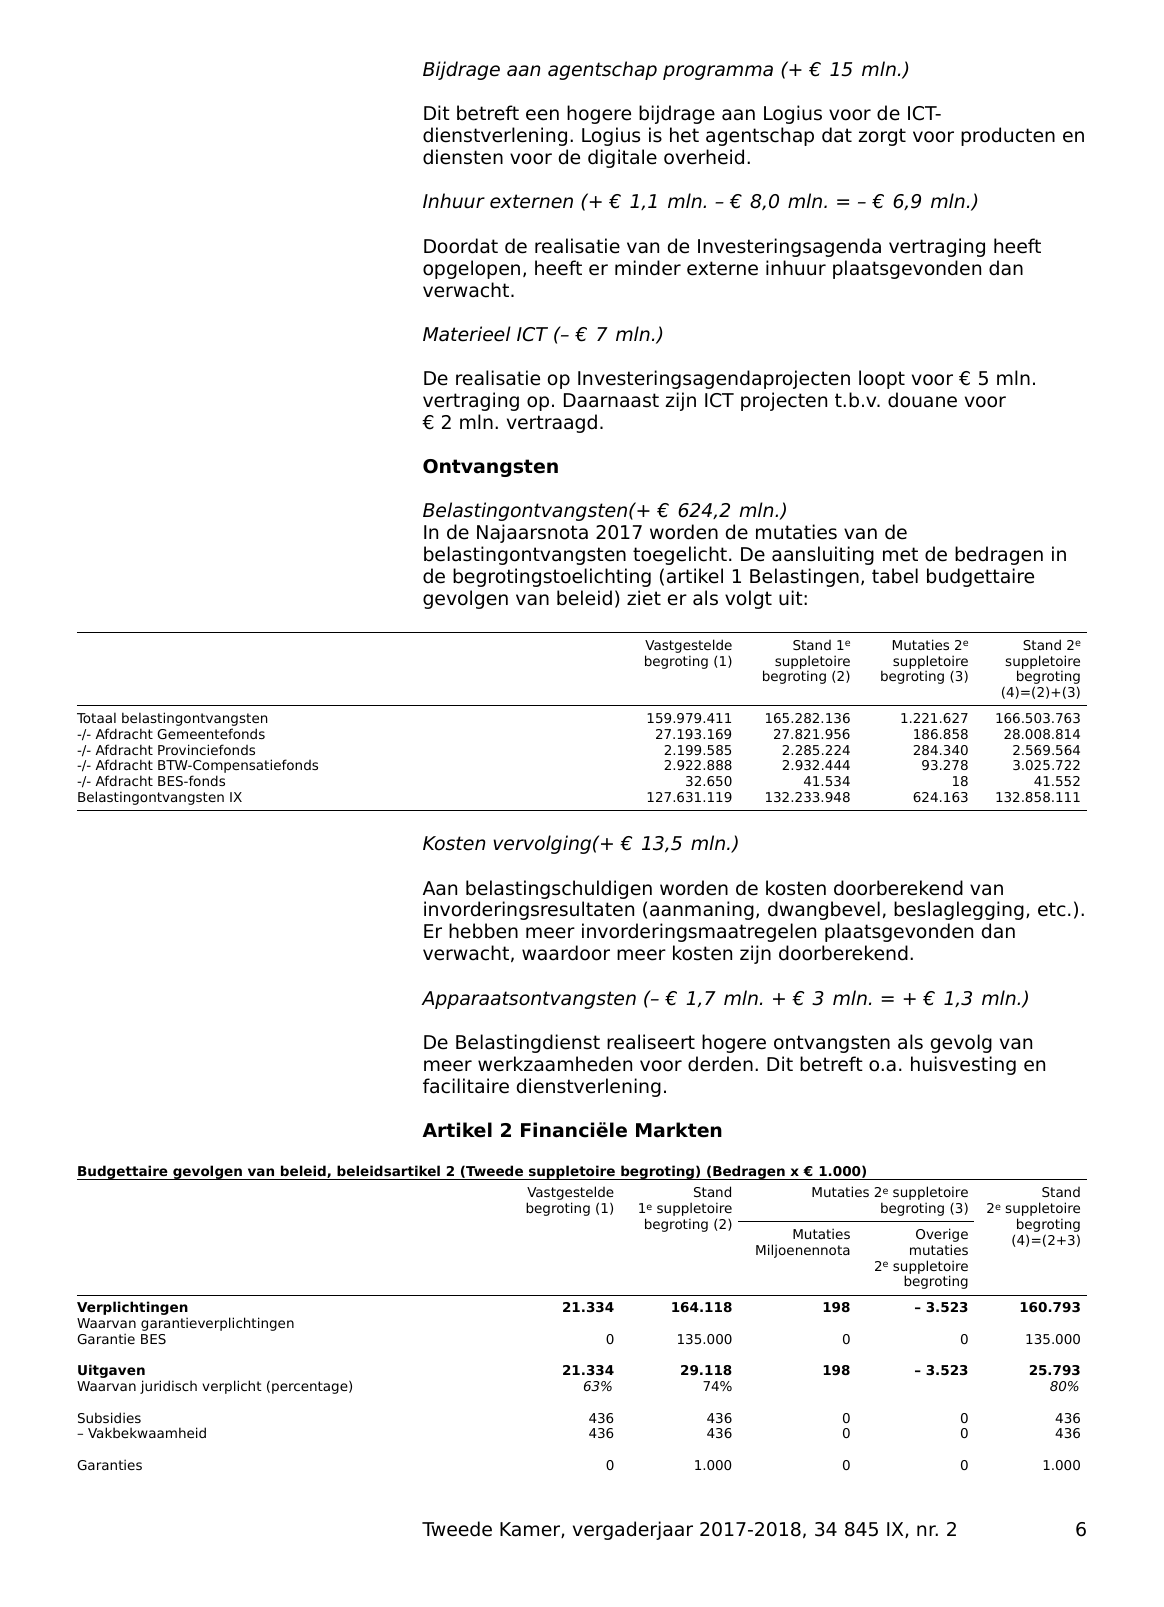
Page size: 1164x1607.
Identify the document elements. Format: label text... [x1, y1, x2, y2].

table_cell 436 [620, 1410, 738, 1426]
table_cell Mutaties 2e suppletoire begroting (3) [738, 1180, 974, 1221]
table_cell 21.334 [502, 1296, 620, 1316]
table_cell [974, 1395, 1087, 1410]
table_cell 1.000 [974, 1458, 1087, 1473]
subtitle Inhuur externen (+ € 1,1 mln. – € 8,0 mln. = – € 6,9 mln.) [422, 191, 1087, 213]
table_cell 0 [856, 1426, 974, 1442]
table_cell 1.000 [620, 1458, 738, 1473]
table_cell [620, 1395, 738, 1410]
table_cell [502, 1395, 620, 1410]
table_cell 2.922.888 [620, 758, 738, 774]
table_cell 127.631.119 [620, 790, 738, 810]
text De Belastingdienst realiseert hogere ontvangsten als gevolg van meer werkzaamheden voor derden. Dit betreft o.a. huisvesting en facilitaire dienstverlening. [422, 1032, 1087, 1098]
table_cell 21.334 [502, 1363, 620, 1379]
table_cell 25.793 [974, 1363, 1087, 1379]
table_header Stand 2e suppletoire begroting (4)=(2)+(3) [974, 633, 1087, 705]
table_cell Stand 2e suppletoire begroting (4)=(2+3) [974, 1180, 1087, 1294]
table_cell 436 [974, 1410, 1087, 1426]
table_cell 0 [738, 1458, 856, 1473]
table_cell [502, 1316, 620, 1332]
table_cell [502, 1442, 620, 1458]
table_cell [77, 1395, 502, 1410]
table_cell Totaal belastingontvangsten [77, 706, 620, 727]
subtitle Materieel ICT (– € 7 mln.) [422, 324, 1087, 346]
table_cell Garantie BES [77, 1332, 502, 1347]
table_cell 2.932.444 [738, 758, 856, 774]
table_cell [77, 1348, 502, 1363]
table_cell 0 [502, 1458, 620, 1473]
text In de Najaarsnota 2017 worden de mutaties van de belastingontvangsten toegelicht. De aansluiting met de bedragen in de begrotingstoelichting (artikel 1 Belastingen, tabel budgettaire gevolgen van beleid) ziet er als volgt uit: [422, 522, 1087, 610]
table_cell 0 [738, 1426, 856, 1442]
text Aan belastingschuldigen worden de kosten doorberekend van invorderingsresultaten (aanmaning, dwangbevel, beslaglegging, etc.). Er hebben meer invorderingsmaatregelen plaatsgevonden dan verwacht, waardoor meer kosten zijn doorberekend. [422, 877, 1087, 965]
subtitle Ontvangsten [422, 456, 1087, 478]
table_header Budgettaire gevolgen van beleid, beleidsartikel 2 (Tweede suppletoire begroting) (Bedragen x € 1.000) [77, 1164, 1087, 1179]
table_cell 0 [856, 1410, 974, 1426]
table_cell 0 [738, 1410, 856, 1426]
table_cell [738, 1348, 856, 1363]
table_cell 0 [502, 1332, 620, 1347]
table_cell [974, 1316, 1087, 1332]
table_cell [856, 1316, 974, 1332]
table_cell 165.282.136 [738, 706, 856, 727]
table_cell 436 [974, 1426, 1087, 1442]
table_cell [974, 1348, 1087, 1363]
table_cell 41.534 [738, 774, 856, 789]
table_cell [620, 1316, 738, 1332]
table_cell 159.979.411 [620, 706, 738, 727]
table_cell -/- Afdracht Gemeentefonds [77, 727, 620, 742]
table_cell [620, 1348, 738, 1363]
table_cell Subsidies [77, 1410, 502, 1426]
table_header Vastgestelde begroting (1) [620, 633, 738, 705]
table_cell 0 [738, 1332, 856, 1347]
text De realisatie op Investeringsagendaprojecten loopt voor € 5 mln. vertraging op. Daarnaast zijn ICT projecten t.b.v. douane voor € 2 mln. vertraagd. [422, 368, 1087, 434]
subtitle Artikel 2 Financiële Markten [422, 1120, 1087, 1142]
table_cell 198 [738, 1296, 856, 1316]
table_cell 29.118 [620, 1363, 738, 1379]
table_cell -/- Afdracht BES-fonds [77, 774, 620, 789]
table_cell [77, 1221, 502, 1294]
table_cell Mutaties Miljoenennota [738, 1222, 856, 1294]
table_cell 624.163 [856, 790, 974, 810]
table_cell 164.118 [620, 1296, 738, 1316]
table_cell 2.569.564 [974, 743, 1087, 758]
table_cell [974, 1442, 1087, 1458]
table_cell [77, 1180, 502, 1221]
table_cell – 3.523 [856, 1296, 974, 1316]
table_cell Waarvan juridisch verplicht (percentage) [77, 1379, 502, 1395]
table_cell 63% [502, 1379, 620, 1395]
table_cell Waarvan garantieverplichtingen [77, 1316, 502, 1332]
table_cell 166.503.763 [974, 706, 1087, 727]
table_header Stand 1e suppletoire begroting (2) [738, 633, 856, 705]
table_cell Overige mutaties 2e suppletoire begroting [856, 1222, 974, 1294]
subtitle Kosten vervolging(+ € 13,5 mln.) [422, 833, 1087, 855]
table_cell 132.233.948 [738, 790, 856, 810]
table_cell 2.285.224 [738, 743, 856, 758]
table_cell [856, 1395, 974, 1410]
table_cell 135.000 [974, 1332, 1087, 1347]
table_cell Garanties [77, 1458, 502, 1473]
text Doordat de realisatie van de Investeringsagenda vertraging heeft opgelopen, heeft er minder externe inhuur plaatsgevonden dan verwacht. [422, 236, 1087, 301]
table_cell 3.025.722 [974, 758, 1087, 774]
table_cell 198 [738, 1363, 856, 1379]
table_cell -/- Afdracht Provinciefonds [77, 743, 620, 758]
table_cell [738, 1395, 856, 1410]
table_cell 186.858 [856, 727, 974, 742]
table_cell 0 [856, 1458, 974, 1473]
table_cell Uitgaven [77, 1363, 502, 1379]
table_cell 436 [502, 1410, 620, 1426]
table_cell 28.008.814 [974, 727, 1087, 742]
table_cell [620, 1442, 738, 1458]
table_cell [738, 1316, 856, 1332]
table_cell Vastgestelde begroting (1) [502, 1180, 620, 1294]
table_cell 27.193.169 [620, 727, 738, 742]
subtitle Apparaatsontvangsten (– € 1,7 mln. + € 3 mln. = + € 1,3 mln.) [422, 987, 1087, 1009]
table_cell 436 [620, 1426, 738, 1442]
table_cell 41.552 [974, 774, 1087, 789]
table_cell 135.000 [620, 1332, 738, 1347]
table_cell – Vakbekwaamheid [77, 1426, 502, 1442]
table_header Mutaties 2e suppletoire begroting (3) [856, 633, 974, 705]
table_cell -/- Afdracht BTW-Compensatiefonds [77, 758, 620, 774]
table_cell [856, 1379, 974, 1395]
table_cell 27.821.956 [738, 727, 856, 742]
table_cell 93.278 [856, 758, 974, 774]
table_cell 160.793 [974, 1296, 1087, 1316]
table_cell 132.858.111 [974, 790, 1087, 810]
table_cell 80% [974, 1379, 1087, 1395]
table_cell [502, 1348, 620, 1363]
text Dit betreft een hogere bijdrage aan Logius voor de ICT-dienstverlening. Logius is het agentschap dat zorgt voor producten en diensten voor de digitale overheid. [422, 103, 1087, 169]
table_cell 284.340 [856, 743, 974, 758]
table_cell 0 [856, 1332, 974, 1347]
table_cell [738, 1442, 856, 1458]
table_cell 74% [620, 1379, 738, 1395]
table_cell Verplichtingen [77, 1296, 502, 1316]
table_header [77, 633, 620, 705]
table_cell [738, 1379, 856, 1395]
table_cell Stand 1e suppletoire begroting (2) [620, 1180, 738, 1294]
table_cell [77, 1442, 502, 1458]
table_cell Belastingontvangsten IX [77, 790, 620, 810]
text Belastingontvangsten(+ € 624,2 mln.) [422, 500, 1087, 522]
table_cell 18 [856, 774, 974, 789]
table_cell [856, 1348, 974, 1363]
subtitle Bijdrage aan agentschap programma (+ € 15 mln.) [422, 59, 1087, 81]
table_cell – 3.523 [856, 1363, 974, 1379]
table_cell 2.199.585 [620, 743, 738, 758]
table_cell 1.221.627 [856, 706, 974, 727]
table_cell 32.650 [620, 774, 738, 789]
table_cell 436 [502, 1426, 620, 1442]
table_cell [856, 1442, 974, 1458]
